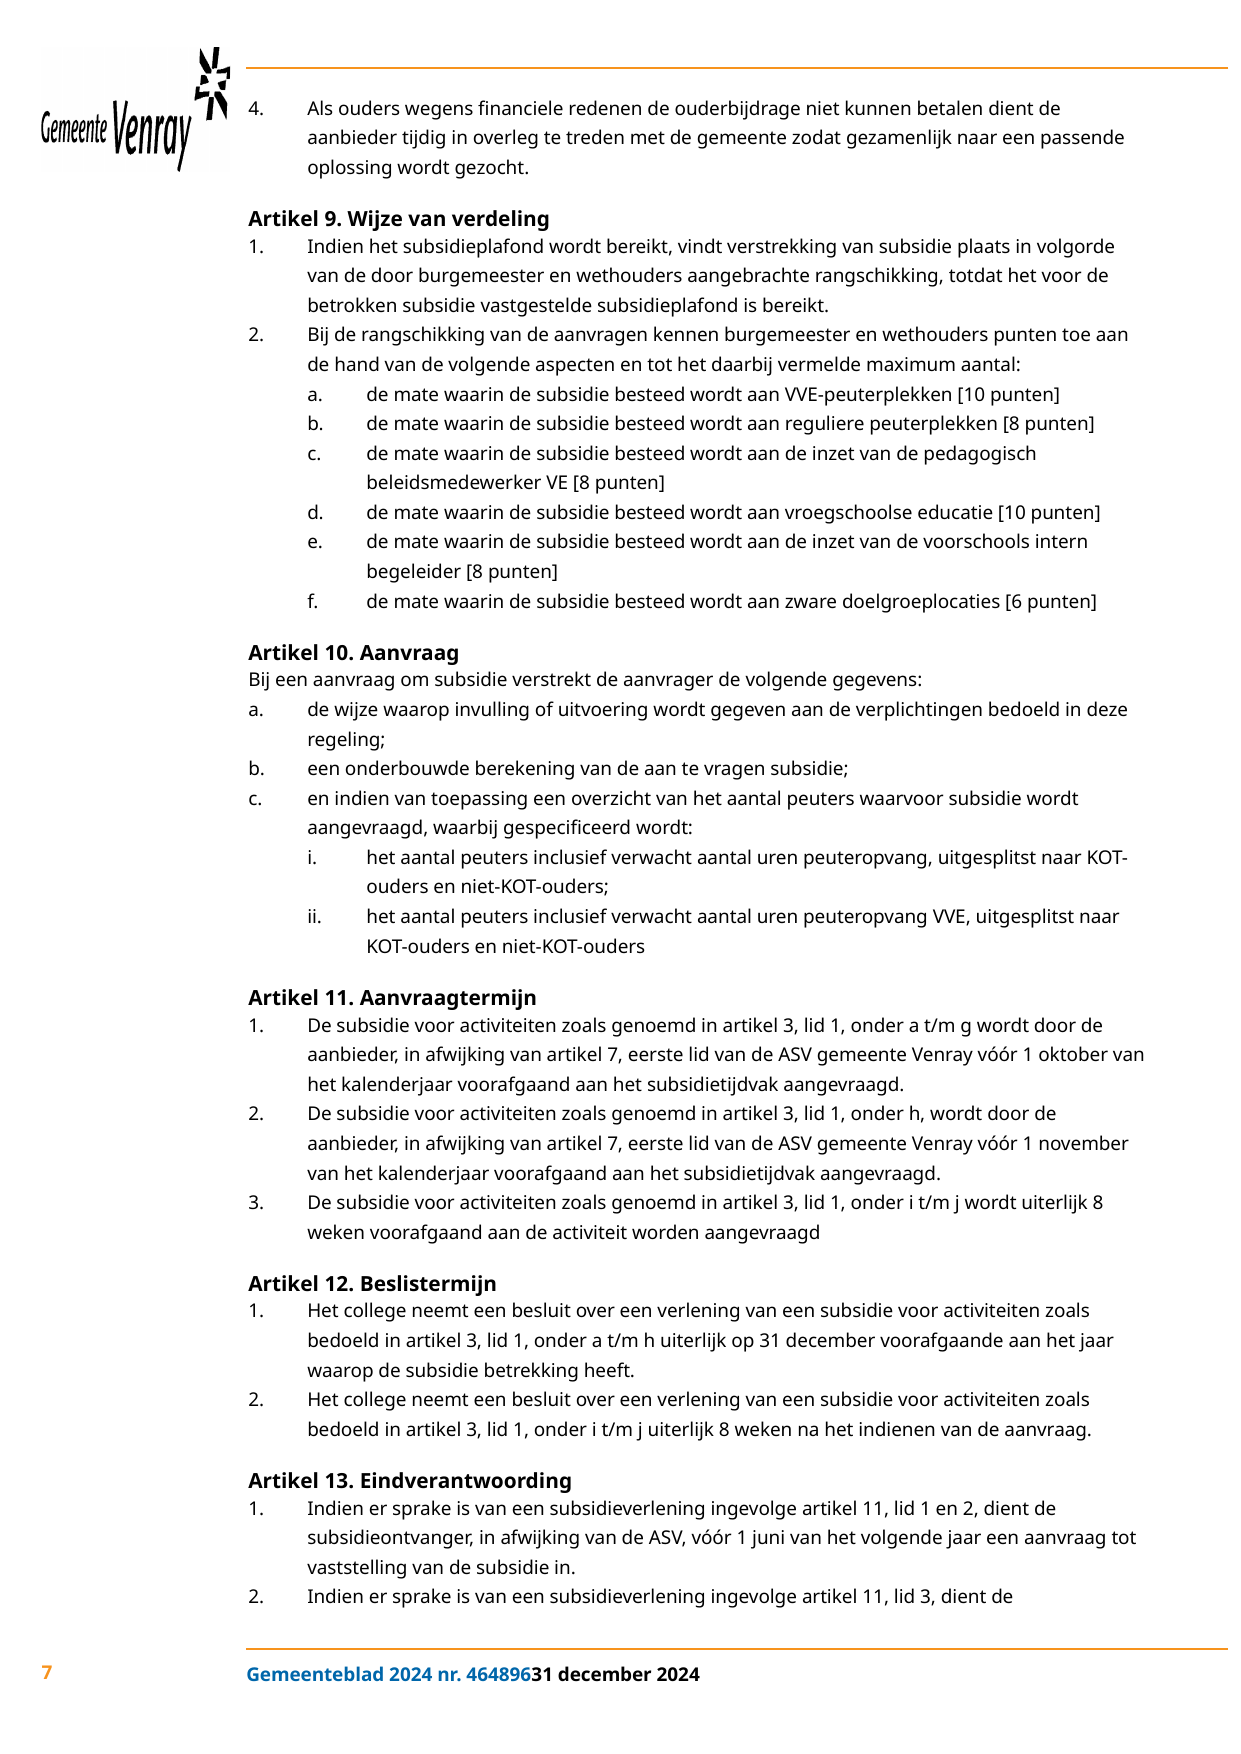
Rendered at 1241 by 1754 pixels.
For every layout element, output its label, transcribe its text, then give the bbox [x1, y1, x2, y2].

text Artikel 12. Beslistermijn [248, 1269, 1152, 1298]
list Indien het subsidieplafond wordt bereikt, vindt verstrekking van subsidie plaats in volgorde van de door burgemeester en wethouders aangebrachte rangschikking, totdat het voor de betrokken subsidie vastgestelde subsidieplafond is bereikt. [248, 233, 1152, 318]
list Als ouders wegens financiele redenen de ouderbijdrage niet kunnen betalen dient de aanbieder tijdig in overleg te treden met de gemeente zodat gezamenlijk naar een passende oplossing wordt gezocht. [248, 95, 1152, 180]
list Bij de rangschikking van de aanvragen kennen burgemeester en wethouders punten toe aan de hand van de volgende aspecten en tot het daarbij vermelde maximum aantal: [248, 322, 1152, 377]
list de mate waarin de subsidie besteed wordt aan de inzet van de voorschools intern begeleider [8 punten] [307, 529, 1152, 584]
list Het college neemt een besluit over een verlening van een subsidie voor activiteiten zoals bedoeld in artikel 3, lid 1, onder i t/m j uiterlijk 8 weken na het indienen van de aanvraag. [248, 1386, 1152, 1442]
list de mate waarin de subsidie besteed wordt aan de inzet van de pedagogisch beleidsmedewerker VE [8 punten] [307, 440, 1152, 495]
text Artikel 13. Eindverantwoording [248, 1466, 1152, 1495]
list Indien er sprake is van een subsidieverlening ingevolge artikel 11, lid 1 en 2, dient de subsidieontvanger, in afwijking van de ASV, vóór 1 juni van het volgende jaar een aanvraag tot vaststelling van de subsidie in. [248, 1495, 1152, 1580]
picture [41, 47, 231, 172]
list de mate waarin de subsidie besteed wordt aan zware doelgroeplocaties [6 punten] [307, 588, 1152, 613]
list De subsidie voor activiteiten zoals genoemd in artikel 3, lid 1, onder h, wordt door de aanbieder, in afwijking van artikel 7, eerste lid van de ASV gemeente Venray vóór 1 november van het kalenderjaar voorafgaand aan het subsidietijdvak aangevraagd. [248, 1101, 1152, 1185]
list De subsidie voor activiteiten zoals genoemd in artikel 3, lid 1, onder i t/m j wordt uiterlijk 8 weken voorafgaand aan de activiteit worden aangevraagd [248, 1189, 1152, 1244]
list een onderbouwde berekening van de aan te vragen subsidie; [248, 755, 1152, 781]
list De subsidie voor activiteiten zoals genoemd in artikel 3, lid 1, onder a t/m g wordt door de aanbieder, in afwijking van artikel 7, eerste lid van de ASV gemeente Venray vóór 1 oktober van het kalenderjaar voorafgaand aan het subsidietijdvak aangevraagd. [248, 1012, 1152, 1097]
text Artikel 9. Wijze van verdeling [248, 204, 1152, 233]
list de wijze waarop invulling of uitvoering wordt gegeven aan de verplichtingen bedoeld in deze regeling; [248, 696, 1152, 752]
list de mate waarin de subsidie besteed wordt aan reguliere peuterplekken [8 punten] [307, 410, 1152, 436]
text Artikel 11. Aanvraagtermijn [248, 983, 1152, 1012]
list en indien van toepassing een overzicht van het aantal peuters waarvoor subsidie wordt aangevraagd, waarbij gespecificeerd wordt: [248, 785, 1152, 840]
text Bij een aanvraag om subsidie verstrekt de aanvrager de volgende gegevens: [248, 667, 1152, 692]
list de mate waarin de subsidie besteed wordt aan vroegschoolse educatie [10 punten] [307, 499, 1152, 525]
list het aantal peuters inclusief verwacht aantal uren peuteropvang VVE, uitgesplitst naar KOT-ouders en niet-KOT-ouders [307, 903, 1152, 959]
text Artikel 10. Aanvraag [248, 638, 1152, 667]
list Indien er sprake is van een subsidieverlening ingevolge artikel 11, lid 3, dient de [248, 1584, 1152, 1609]
list het aantal peuters inclusief verwacht aantal uren peuteropvang, uitgesplitst naar KOT-ouders en niet-KOT-ouders; [307, 844, 1152, 899]
list de mate waarin de subsidie besteed wordt aan VVE-peuterplekken [10 punten] [307, 381, 1152, 406]
list Het college neemt een besluit over een verlening van een subsidie voor activiteiten zoals bedoeld in artikel 3, lid 1, onder a t/m h uiterlijk op 31 december voorafgaande aan het jaar waarop de subsidie betrekking heeft. [248, 1298, 1152, 1383]
